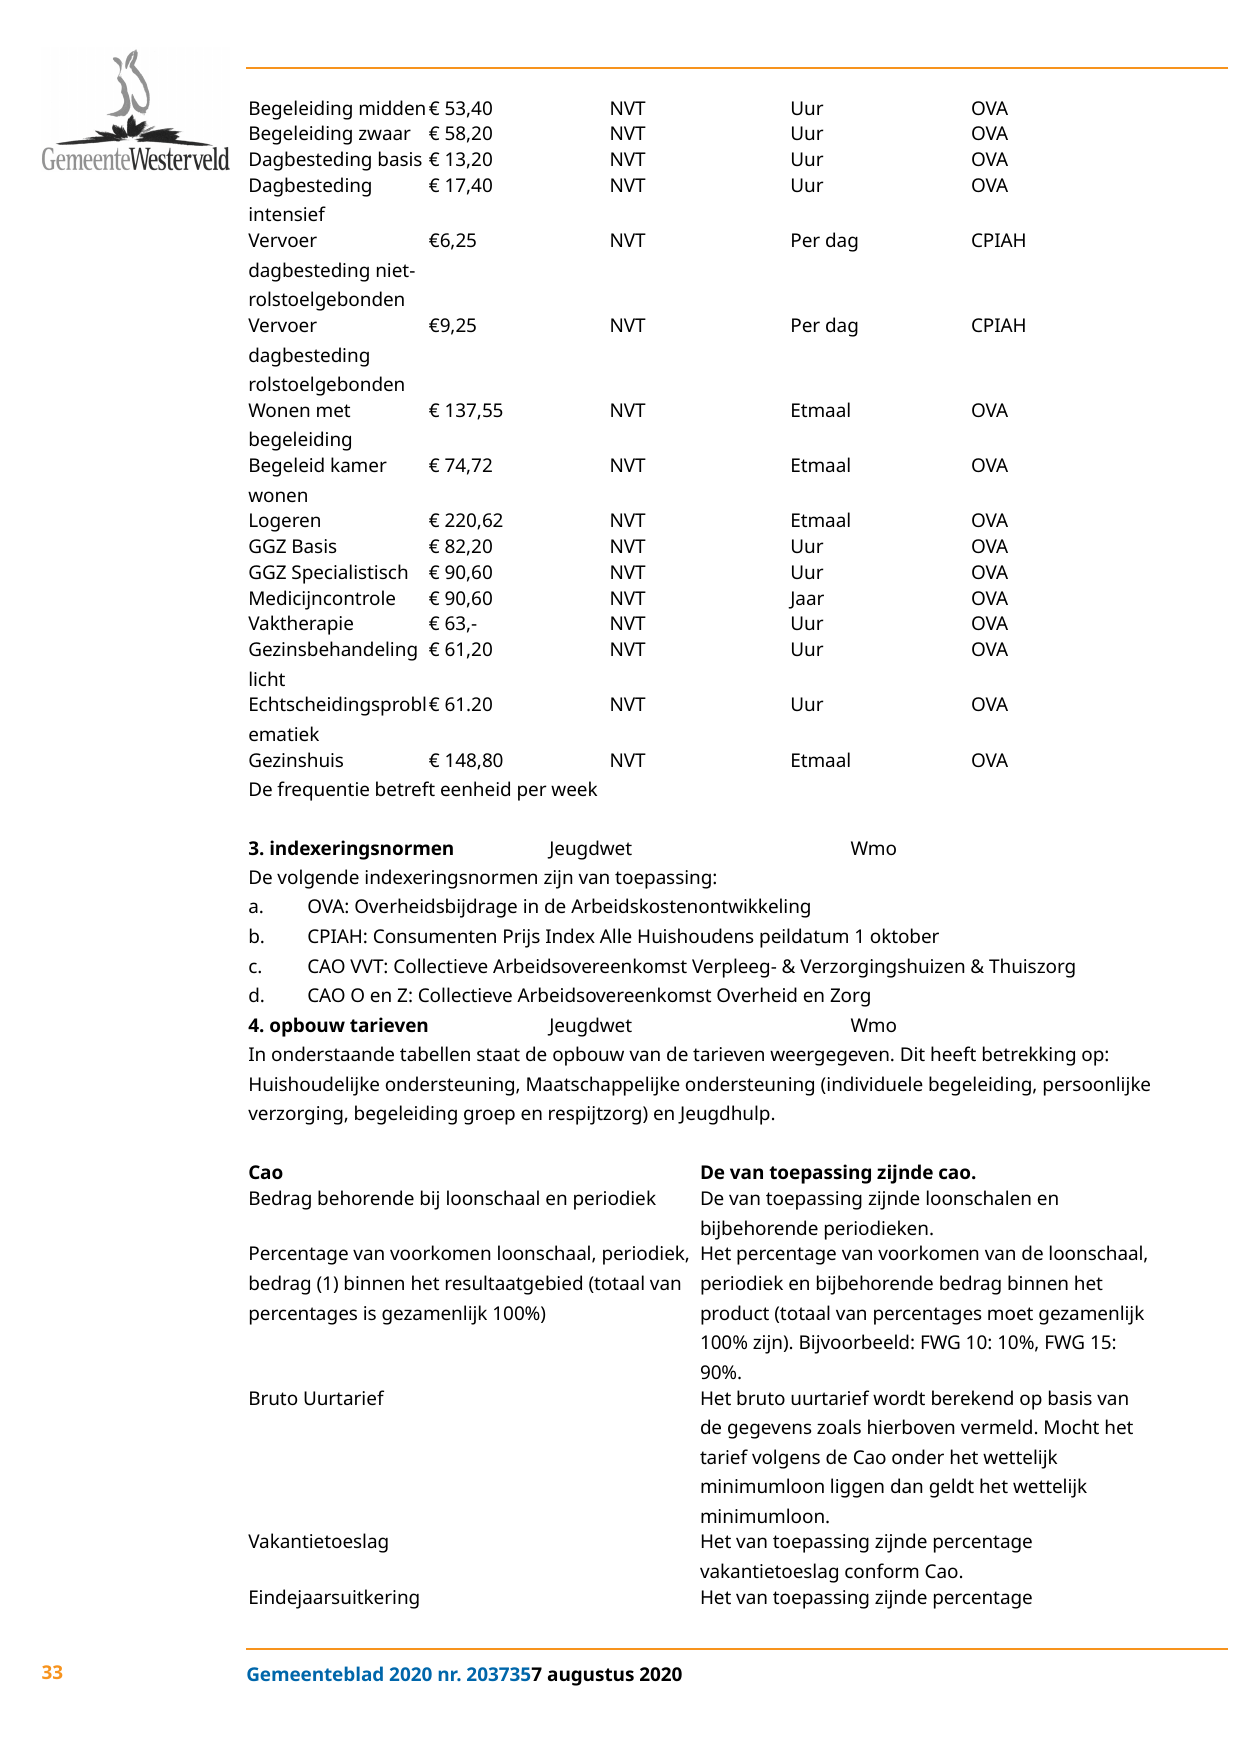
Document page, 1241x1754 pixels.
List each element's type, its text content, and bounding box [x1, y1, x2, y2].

text De volgende indexeringsnormen zijn van toepassing: [248, 864, 1152, 890]
table_cell Uur [790, 611, 971, 636]
table_cell Medicijncontrole [248, 585, 429, 611]
table_cell GGZ Basis [248, 534, 429, 559]
table_cell NVT [609, 227, 790, 312]
table_cell Bruto Uurtarief [248, 1385, 700, 1529]
table_cell € 74,72 [429, 453, 609, 508]
table_cell NVT [609, 121, 790, 146]
table_header Jeugdwet [549, 1012, 850, 1038]
table_cell Uur [790, 95, 971, 121]
table_cell Uur [790, 692, 971, 747]
table_cell OVA [971, 146, 1152, 172]
table_cell CPIAH [971, 227, 1152, 312]
table_header 4. opbouw tarieven [248, 1012, 549, 1038]
table_cell OVA [971, 747, 1152, 773]
table_cell € 220,62 [429, 508, 609, 533]
list CPIAH: Consumenten Prijs Index Alle Huishoudens peildatum 1 oktober [248, 923, 1152, 949]
table_cell €6,25 [429, 227, 609, 312]
table_cell Etmaal [790, 747, 971, 773]
table_cell Uur [790, 146, 971, 172]
table_cell €9,25 [429, 312, 609, 397]
table_cell € 90,60 [429, 559, 609, 585]
table_cell Het bruto uurtarief wordt berekend op basis van de gegevens zoals hierboven vermeld. Mocht het tarief volgens de Cao onder het wettelijk minimumloon liggen dan geldt het wettelijk minimumloon. [700, 1385, 1152, 1529]
table_cell Uur [790, 121, 971, 146]
table_cell Uur [790, 534, 971, 559]
table_cell Vervoer dagbesteding rolstoelgebonden [248, 312, 429, 397]
table_cell Etmaal [790, 397, 971, 452]
table_cell Dagbesteding intensief [248, 172, 429, 227]
table_cell Vervoer dagbesteding niet-rolstoelgebonden [248, 227, 429, 312]
table_cell Etmaal [790, 508, 971, 533]
table_cell Begeleiding zwaar [248, 121, 429, 146]
table_cell NVT [609, 146, 790, 172]
table_cell NVT [609, 172, 790, 227]
table_cell Vaktherapie [248, 611, 429, 636]
table_cell € 13,20 [429, 146, 609, 172]
table_cell OVA [971, 508, 1152, 533]
table_header Cao [248, 1160, 700, 1185]
table_cell Etmaal [790, 453, 971, 508]
table_cell Begeleid kamer wonen [248, 453, 429, 508]
table_cell Uur [790, 636, 971, 692]
table_cell Dagbesteding basis [248, 146, 429, 172]
table_cell Vakantietoeslag [248, 1529, 700, 1584]
table_cell OVA [971, 397, 1152, 452]
table_cell Logeren [248, 508, 429, 533]
table_cell CPIAH [971, 312, 1152, 397]
table_cell NVT [609, 397, 790, 452]
table_header Wmo [850, 1012, 1152, 1038]
table_cell Percentage van voorkomen loonschaal, periodiek, bedrag (1) binnen het resultaatgebied (totaal van percentages is gezamenlijk 100%) [248, 1241, 700, 1385]
table_header De van toepassing zijnde cao. [700, 1160, 1152, 1185]
table_cell Gezinsbehandeling licht [248, 636, 429, 692]
table_cell NVT [609, 611, 790, 636]
table_cell Uur [790, 559, 971, 585]
table_cell NVT [609, 534, 790, 559]
table_cell NVT [609, 692, 790, 747]
table_cell € 137,55 [429, 397, 609, 452]
table_cell € 61.20 [429, 692, 609, 747]
table_cell NVT [609, 453, 790, 508]
table_cell Begeleiding midden [248, 95, 429, 121]
table_cell € 90,60 [429, 585, 609, 611]
table_cell € 53,40 [429, 95, 609, 121]
list CAO VVT: Collectieve Arbeidsovereenkomst Verpleeg- & Verzorgingshuizen & Thuiszorg [248, 953, 1152, 979]
table_header 3. indexeringsnormen [248, 835, 549, 861]
table_cell Bedrag behorende bij loonschaal en periodiek [248, 1185, 700, 1241]
table_cell OVA [971, 534, 1152, 559]
table_cell Per dag [790, 312, 971, 397]
table_cell Per dag [790, 227, 971, 312]
table_cell Jaar [790, 585, 971, 611]
table_cell NVT [609, 585, 790, 611]
table_header Wmo [850, 835, 1152, 861]
table_cell OVA [971, 121, 1152, 146]
table_cell OVA [971, 636, 1152, 692]
table_cell € 63,- [429, 611, 609, 636]
table_cell Het percentage van voorkomen van de loonschaal, periodiek en bijbehorende bedrag binnen het product (totaal van percentages moet gezamenlijk 100% zijn). Bijvoorbeeld: FWG 10: 10%, FWG 15: 90%. [700, 1241, 1152, 1385]
table_cell OVA [971, 585, 1152, 611]
text In onderstaande tabellen staat de opbouw van de tarieven weergegeven. Dit heeft betrekking op: [248, 1041, 1152, 1067]
table_cell Het van toepassing zijnde percentage vakantietoeslag conform Cao. [700, 1529, 1152, 1584]
table_cell OVA [971, 611, 1152, 636]
table_cell Gezinshuis [248, 747, 429, 773]
table_cell NVT [609, 559, 790, 585]
table_cell NVT [609, 312, 790, 397]
table_cell Wonen met begeleiding [248, 397, 429, 452]
table_cell NVT [609, 636, 790, 692]
table_cell € 61,20 [429, 636, 609, 692]
table_cell € 17,40 [429, 172, 609, 227]
text De frequentie betreft eenheid per week [248, 776, 1152, 802]
table_cell NVT [609, 747, 790, 773]
table_cell € 148,80 [429, 747, 609, 773]
picture [41, 47, 231, 172]
table_cell Uur [790, 172, 971, 227]
list CAO O en Z: Collectieve Arbeidsovereenkomst Overheid en Zorg [248, 982, 1152, 1008]
table_header Jeugdwet [549, 835, 850, 861]
list OVA: Overheidsbijdrage in de Arbeidskostenontwikkeling [248, 894, 1152, 919]
table_cell OVA [971, 559, 1152, 585]
table_cell € 82,20 [429, 534, 609, 559]
table_cell OVA [971, 453, 1152, 508]
text Huishoudelijke ondersteuning, Maatschappelijke ondersteuning (individuele begeleiding, persoonlijke verzorging, begeleiding groep en respijtzorg) en Jeugdhulp. [248, 1071, 1152, 1126]
table_cell € 58,20 [429, 121, 609, 146]
table_cell OVA [971, 692, 1152, 747]
table_cell Echtscheidingsproblematiek [248, 692, 429, 747]
table_cell NVT [609, 95, 790, 121]
table_cell Eindejaarsuitkering [248, 1584, 700, 1610]
table_cell De van toepassing zijnde loonschalen en bijbehorende periodieken. [700, 1185, 1152, 1241]
table_cell GGZ Specialistisch [248, 559, 429, 585]
table_cell Het van toepassing zijnde percentage [700, 1584, 1152, 1610]
table_cell OVA [971, 95, 1152, 121]
table_cell OVA [971, 172, 1152, 227]
table_cell NVT [609, 508, 790, 533]
